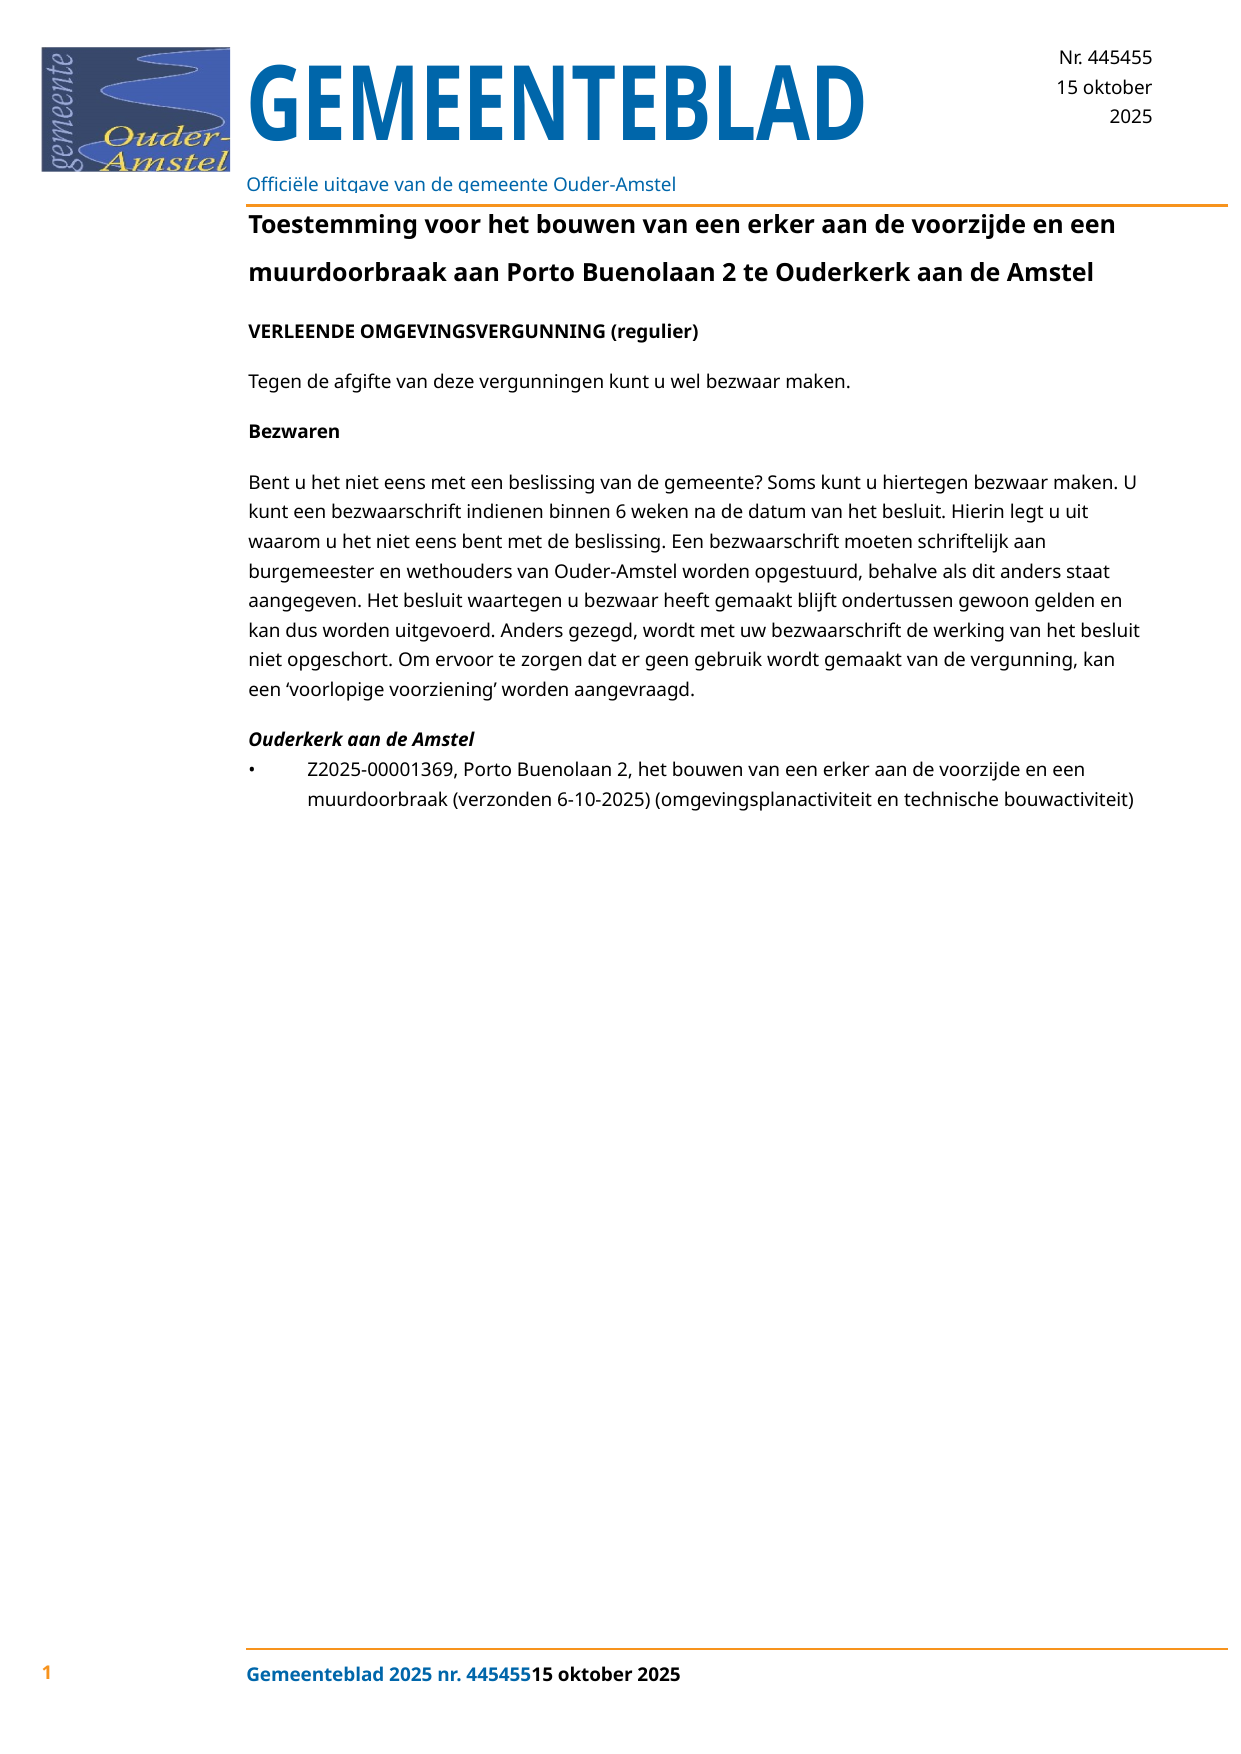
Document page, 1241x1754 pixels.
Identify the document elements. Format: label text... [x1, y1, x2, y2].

text Bezwaren [248, 419, 1152, 444]
text VERLEENDE OMGEVINGSVERGUNNING (regulier) [248, 318, 1152, 344]
text Toestemming voor het bouwen van een erker aan de voorzijde en een muurdoorbraak aan Porto Buenolaan 2 te Ouderkerk aan de Amstel [248, 207, 1152, 288]
text Bent u het niet eens met een beslissing van de gemeente? Soms kunt u hiertegen bezwaar maken. U kunt een bezwaarschrift indienen binnen 6 weken na de datum van het besluit. Hierin legt u uit waarom u het niet eens bent met de beslissing. Een bezwaarschrift moeten schriftelijk aan burgemeester en wethouders van Ouder-Amstel worden opgestuurd, behalve als dit anders staat aangegeven. Het besluit waartegen u bezwaar heeft gemaakt blijft ondertussen gewoon gelden en kan dus worden uitgevoerd. Anders gezegd, wordt met uw bezwaarschrift de werking van het besluit niet opgeschort. Om ervoor te zorgen dat er geen gebruik wordt gemaakt van de vergunning, kan een ‘voorlopige voorziening’ worden aangevraagd. [248, 469, 1152, 702]
text Tegen de afgifte van deze vergunningen kunt u wel bezwaar maken. [248, 368, 1152, 394]
picture [41, 47, 231, 172]
list Z2025-00001369, Porto Buenolaan 2, het bouwen van een erker aan de voorzijde en een muurdoorbraak (verzonden 6-10-2025) (omgevingsplanactiviteit en technische bouwactiviteit) [248, 756, 1152, 812]
text Ouderkerk aan de Amstel [248, 727, 1152, 752]
